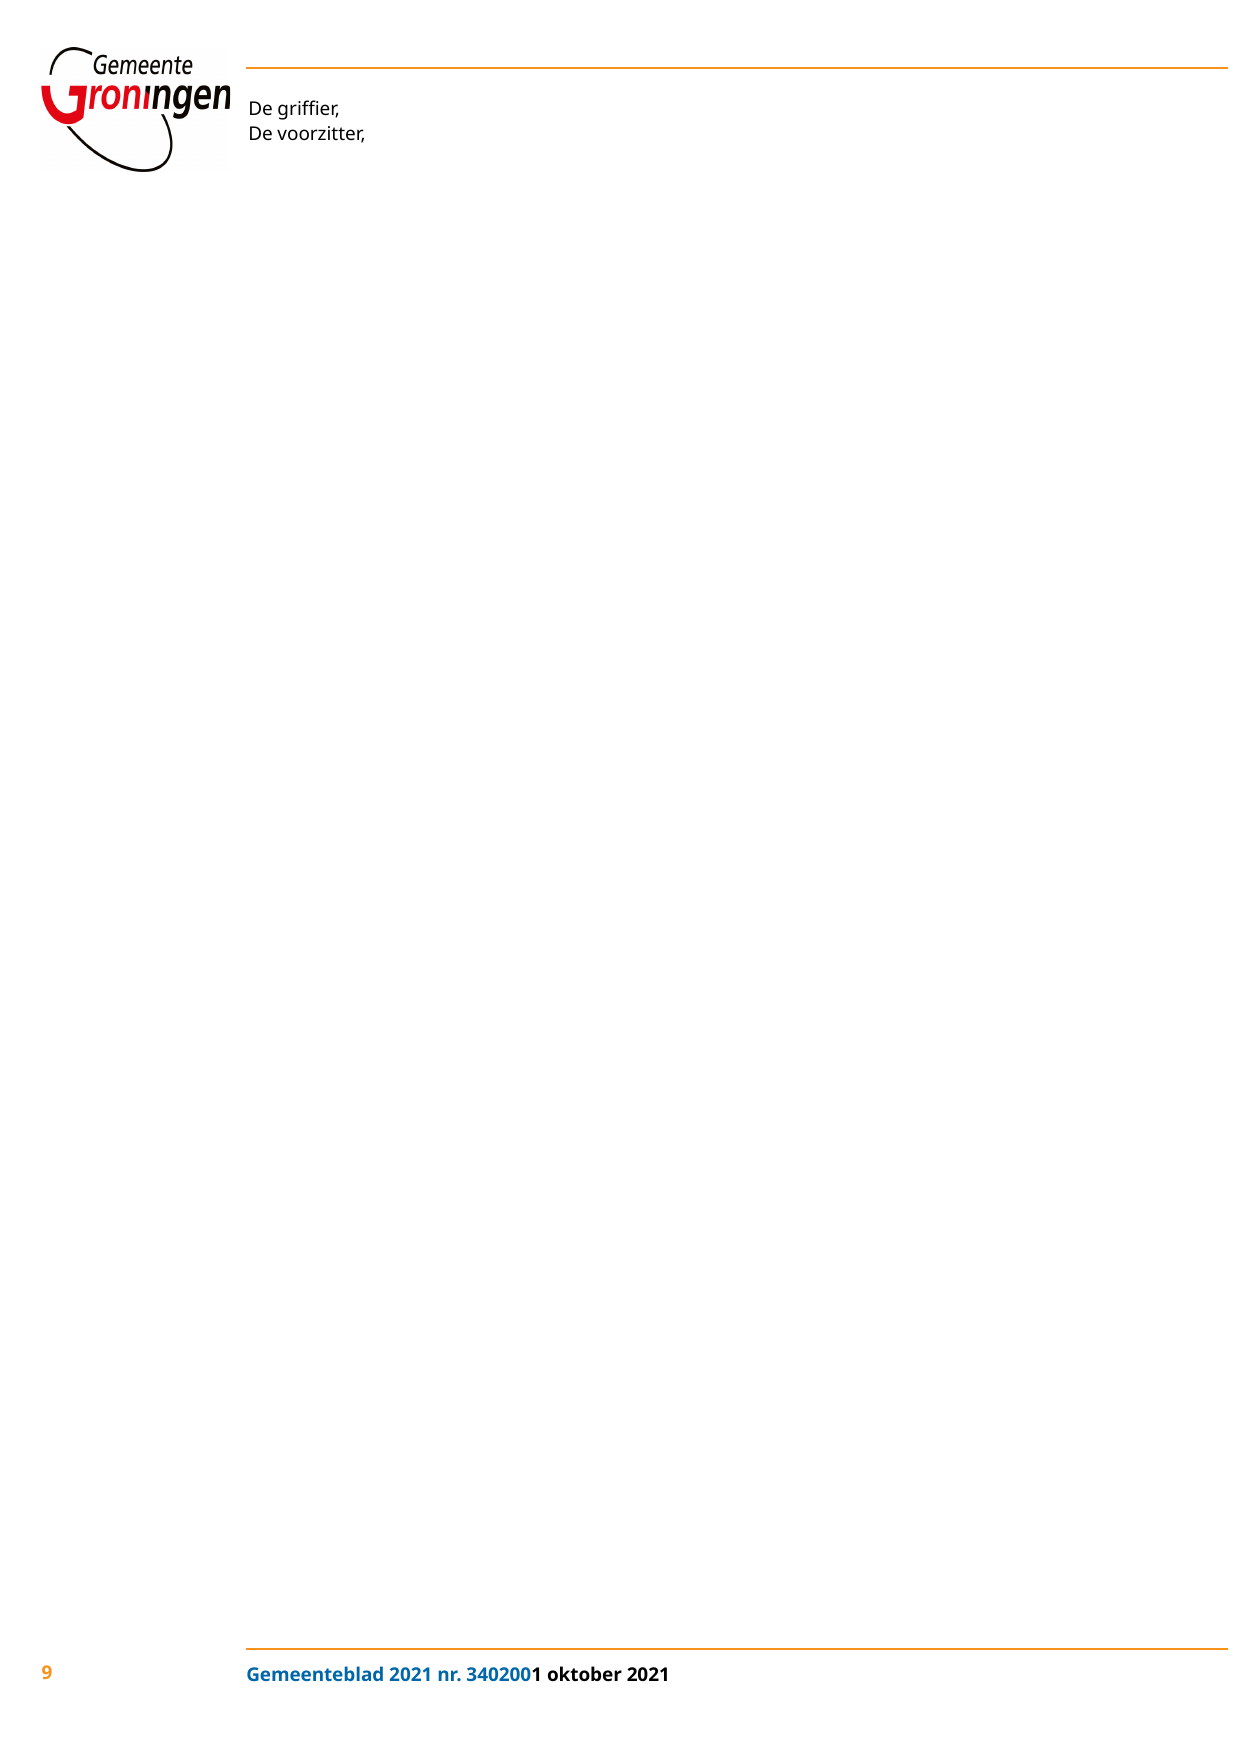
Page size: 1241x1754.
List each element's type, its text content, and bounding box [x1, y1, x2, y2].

text De griffier, [248, 95, 1152, 121]
text De voorzitter, [248, 121, 1152, 146]
picture [41, 47, 231, 172]
